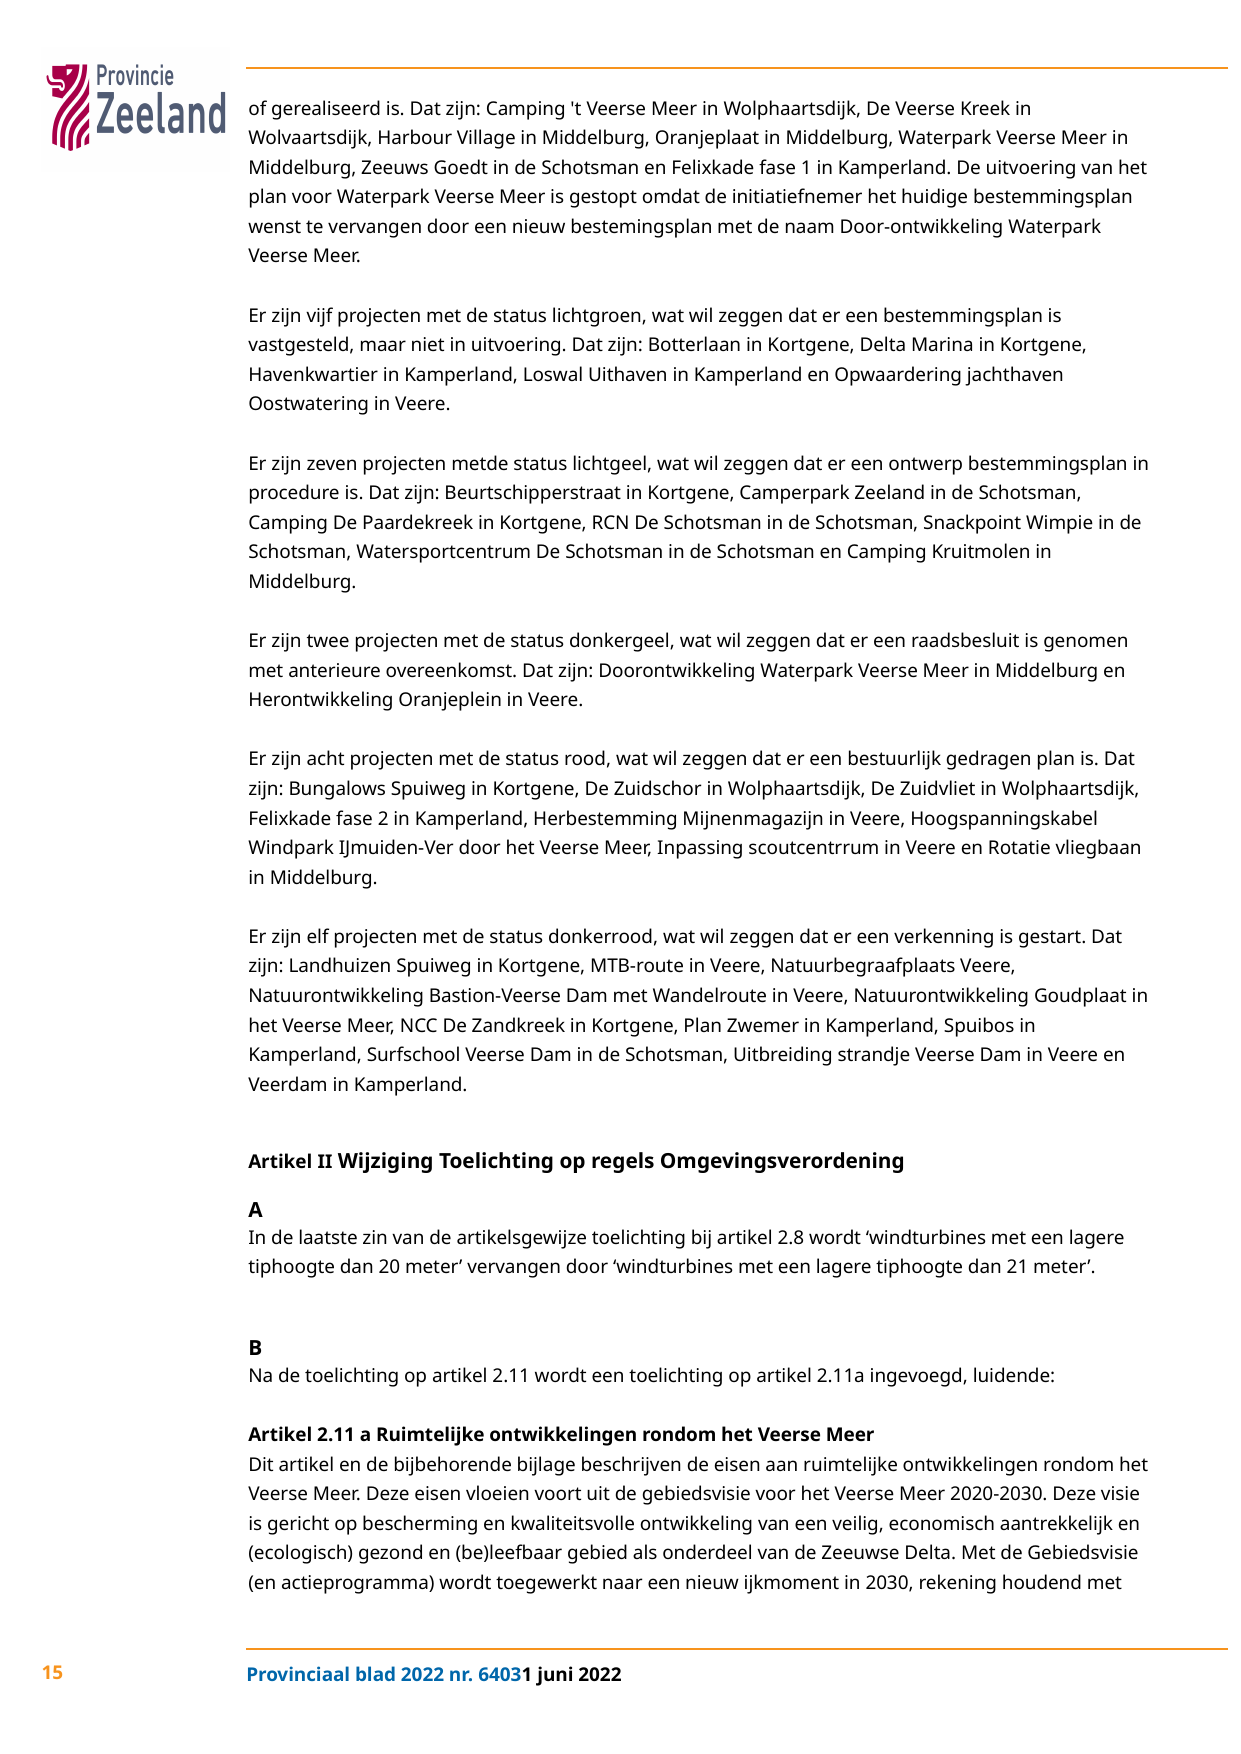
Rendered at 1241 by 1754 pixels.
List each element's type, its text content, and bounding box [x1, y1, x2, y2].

text Er zijn acht projecten met de status rood, wat wil zeggen dat er een bestuurlijk gedragen plan is. Dat zijn: Bungalows Spuiweg in Kortgene, De Zuidschor in Wolphaartsdijk, De Zuidvliet in Wolphaartsdijk, Felixkade fase 2 in Kamperland, Herbestemming Mijnenmagazijn in Veere, Hoogspanningskabel Windpark IJmuiden-Ver door het Veerse Meer, Inpassing scoutcentrrum in Veere en Rotatie vliegbaan in Middelburg. [248, 746, 1152, 890]
text Er zijn zeven projecten metde status lichtgeel, wat wil zeggen dat er een ontwerp bestemmingsplan in procedure is. Dat zijn: Beurtschipperstraat in Kortgene, Camperpark Zeeland in de Schotsman, Camping De Paardekreek in Kortgene, RCN De Schotsman in de Schotsman, Snackpoint Wimpie in de Schotsman, Watersportcentrum De Schotsman in de Schotsman en Camping Kruitmolen in Middelburg. [248, 450, 1152, 594]
text A [248, 1196, 1152, 1224]
picture [41, 47, 231, 172]
text Artikel II Wijziging Toelichting op regels Omgevingsverordening [248, 1146, 1152, 1175]
text B [248, 1333, 1152, 1362]
text Er zijn elf projecten met de status donkerrood, wat wil zeggen dat er een verkenning is gestart. Dat zijn: Landhuizen Spuiweg in Kortgene, MTB-route in Veere, Natuurbegraafplaats Veere, Natuurontwikkeling Bastion-Veerse Dam met Wandelroute in Veere, Natuurontwikkeling Goudplaat in het Veerse Meer, NCC De Zandkreek in Kortgene, Plan Zwemer in Kamperland, Spuibos in Kamperland, Surfschool Veerse Dam in de Schotsman, Uitbreiding strandje Veerse Dam in Veere en Veerdam in Kamperland. [248, 923, 1152, 1097]
text of gerealiseerd is. Dat zijn: Camping 't Veerse Meer in Wolphaartsdijk, De Veerse Kreek in Wolvaartsdijk, Harbour Village in Middelburg, Oranjeplaat in Middelburg, Waterpark Veerse Meer in Middelburg, Zeeuws Goedt in de Schotsman en Felixkade fase 1 in Kamperland. De uitvoering van het plan voor Waterpark Veerse Meer is gestopt omdat de initiatiefnemer het huidige bestemmingsplan wenst te vervangen door een nieuw bestemingsplan met de naam Door-ontwikkeling Waterpark Veerse Meer. [248, 95, 1152, 268]
text Dit artikel en de bijbehorende bijlage beschrijven de eisen aan ruimtelijke ontwikkelingen rondom het Veerse Meer. Deze eisen vloeien voort uit de gebiedsvisie voor het Veerse Meer 2020-2030. Deze visie is gericht op bescherming en kwaliteitsvolle ontwikkeling van een veilig, economisch aantrekkelijk en (ecologisch) gezond en (be)leefbaar gebied als onderdeel van de Zeeuwse Delta. Met de Gebiedsvisie (en actieprogramma) wordt toegewerkt naar een nieuw ijkmoment in 2030, rekening houdend met [248, 1451, 1152, 1595]
text Er zijn vijf projecten met de status lichtgroen, wat wil zeggen dat er een bestemmingsplan is vastgesteld, maar niet in uitvoering. Dat zijn: Botterlaan in Kortgene, Delta Marina in Kortgene, Havenkwartier in Kamperland, Loswal Uithaven in Kamperland en Opwaardering jachthaven Oostwatering in Veere. [248, 302, 1152, 416]
text Na de toelichting op artikel 2.11 wordt een toelichting op artikel 2.11a ingevoegd, luidende: [248, 1362, 1152, 1388]
text Er zijn twee projecten met de status donkergeel, wat wil zeggen dat er een raadsbesluit is genomen met anterieure overeenkomst. Dat zijn: Doorontwikkeling Waterpark Veerse Meer in Middelburg en Herontwikkeling Oranjeplein in Veere. [248, 627, 1152, 712]
text In de laatste zin van de artikelsgewijze toelichting bij artikel 2.8 wordt ‘windturbines met een lagere tiphoogte dan 20 meter’ vervangen door ‘windturbines met een lagere tiphoogte dan 21 meter’. [248, 1224, 1152, 1279]
text Artikel 2.11 a Ruimtelijke ontwikkelingen rondom het Veerse Meer [248, 1421, 1152, 1447]
